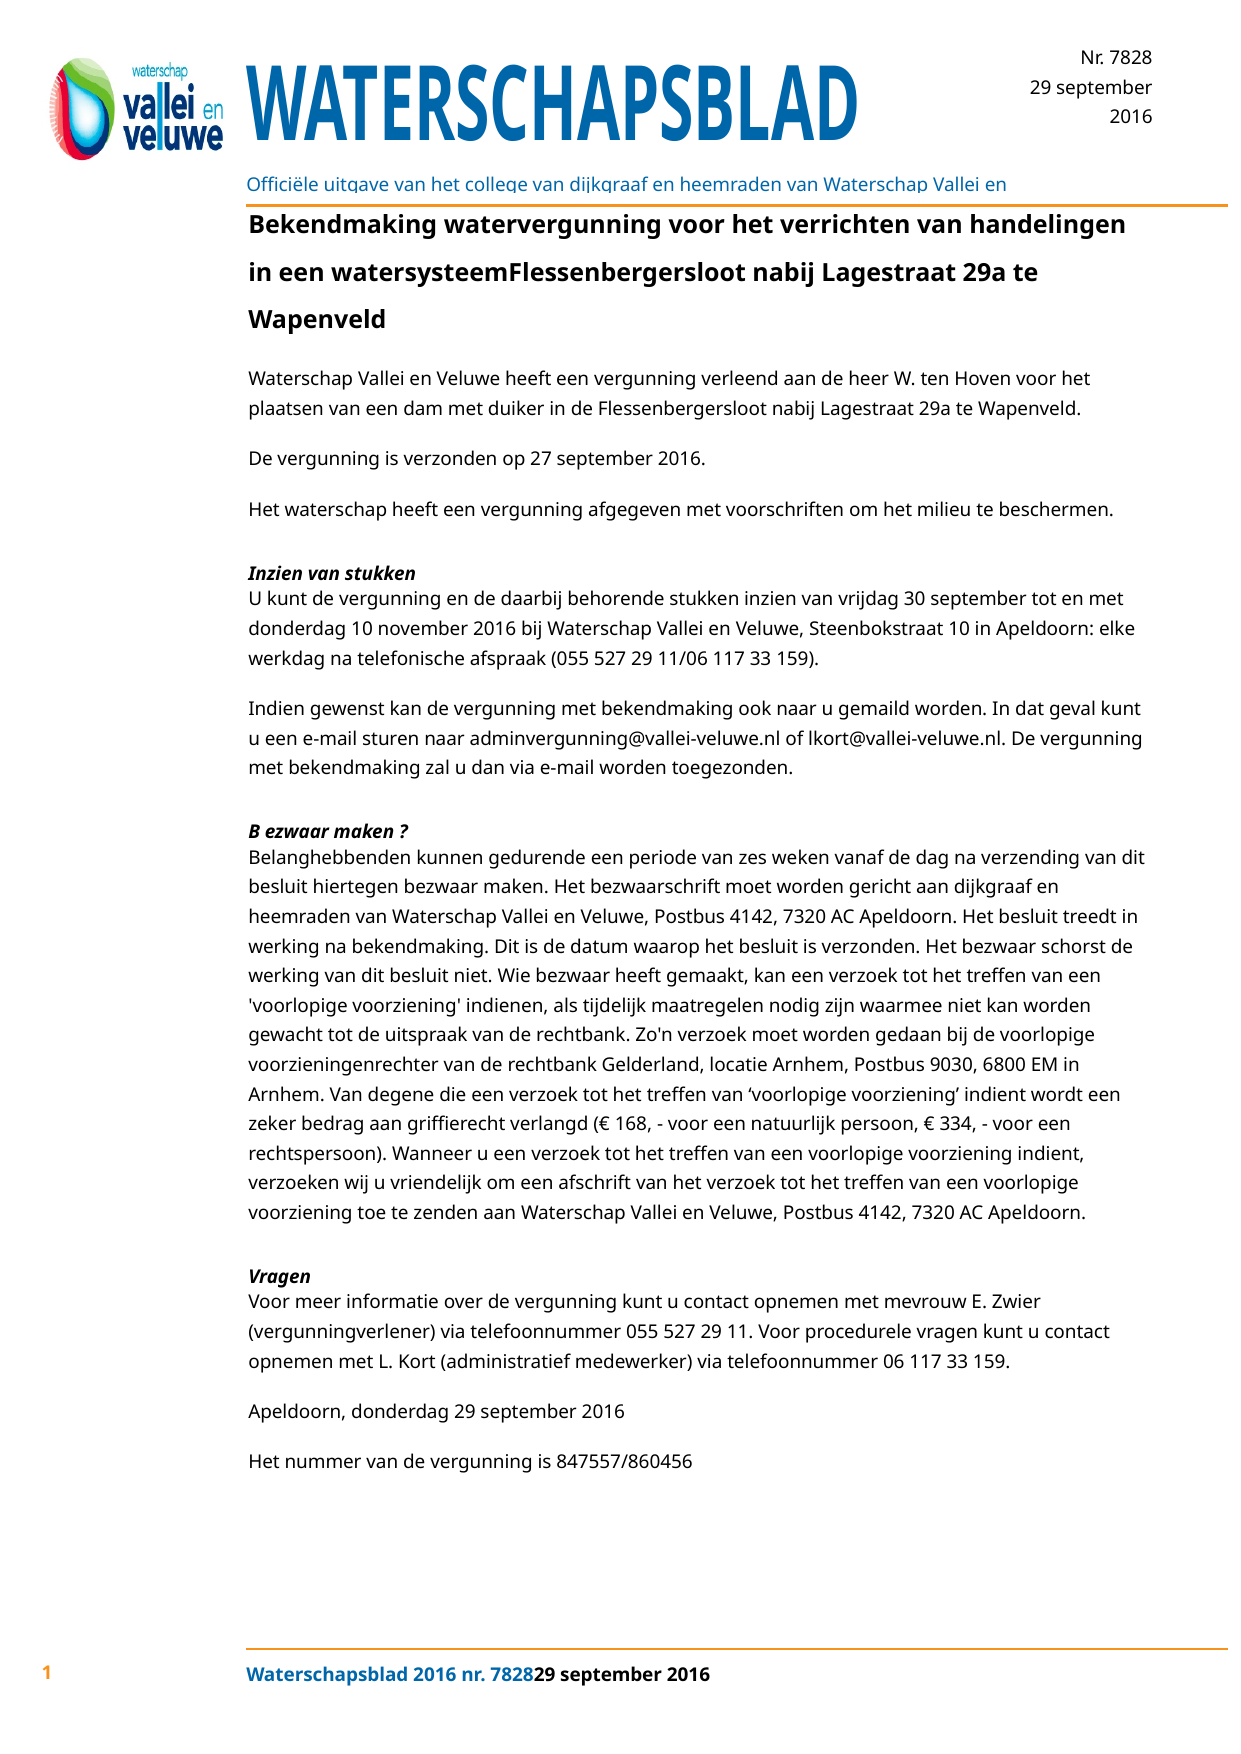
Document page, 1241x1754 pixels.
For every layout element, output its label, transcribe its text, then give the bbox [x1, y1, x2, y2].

text Vragen [248, 1263, 1152, 1289]
text U kunt de vergunning en de daarbij behorende stukken inzien van vrijdag 30 september tot en met donderdag 10 november 2016 bij Waterschap Vallei en Veluwe, Steenbokstraat 10 in Apeldoorn: elke werkdag na telefonische afspraak (055 527 29 11/06 117 33 159). [248, 586, 1152, 671]
text B ezwaar maken ? [248, 818, 1152, 844]
text Het nummer van de vergunning is 847557/860456 [248, 1449, 1152, 1474]
text Het waterschap heeft een vergunning afgegeven met voorschriften om het milieu te beschermen. [248, 496, 1152, 522]
picture [41, 47, 231, 172]
text Voor meer informatie over de vergunning kunt u contact opnemen met mevrouw E. Zwier (vergunningverlener) via telefoonnummer 055 527 29 11. Voor procedurele vragen kunt u contact opnemen met L. Kort (administratief medewerker) via telefoonnummer 06 117 33 159. [248, 1289, 1152, 1374]
text Apeldoorn, donderdag 29 september 2016 [248, 1398, 1152, 1424]
text Waterschap Vallei en Veluwe heeft een vergunning verleend aan de heer W. ten Hoven voor het plaatsen van een dam met duiker in de Flessenbergersloot nabij Lagestraat 29a te Wapenveld. [248, 366, 1152, 421]
text Indien gewenst kan de vergunning met bekendmaking ook naar u gemaild worden. In dat geval kunt u een e-mail sturen naar adminvergunning@vallei-veluwe.nl of lkort@vallei-veluwe.nl. De vergunning met bekendmaking zal u dan via e-mail worden toegezonden. [248, 695, 1152, 780]
text Belanghebbenden kunnen gedurende een periode van zes weken vanaf de dag na verzending van dit besluit hiertegen bezwaar maken. Het bezwaarschrift moet worden gericht aan dijkgraaf en heemraden van Waterschap Vallei en Veluwe, Postbus 4142, 7320 AC Apeldoorn. Het besluit treedt in werking na bekendmaking. Dit is de datum waarop het besluit is verzonden. Het bezwaar schorst de werking van dit besluit niet. Wie bezwaar heeft gemaakt, kan een verzoek tot het treffen van een 'voorlopige voorziening' indienen, als tijdelijk maatregelen nodig zijn waarmee niet kan worden gewacht tot de uitspraak van de rechtbank. Zo'n verzoek moet worden gedaan bij de voorlopige voorzieningenrechter van de rechtbank Gelderland, locatie Arnhem, Postbus 9030, 6800 EM in Arnhem. Van degene die een verzoek tot het treffen van ‘voorlopige voorziening’ indient wordt een zeker bedrag aan griffierecht verlangd (€ 168, - voor een natuurlijk persoon, € 334, - voor een rechtspersoon). Wanneer u een verzoek tot het treffen van een voorlopige voorziening indient, verzoeken wij u vriendelijk om een afschrift van het verzoek tot het treffen van een voorlopige voorziening toe te zenden aan Waterschap Vallei en Veluwe, Postbus 4142, 7320 AC Apeldoorn. [248, 844, 1152, 1225]
text Bekendmaking watervergunning voor het verrichten van handelingen in een watersysteemFlessenbergersloot nabij Lagestraat 29a te Wapenveld [248, 207, 1152, 336]
text De vergunning is verzonden op 27 september 2016. [248, 446, 1152, 471]
text Inzien van stukken [248, 560, 1152, 586]
